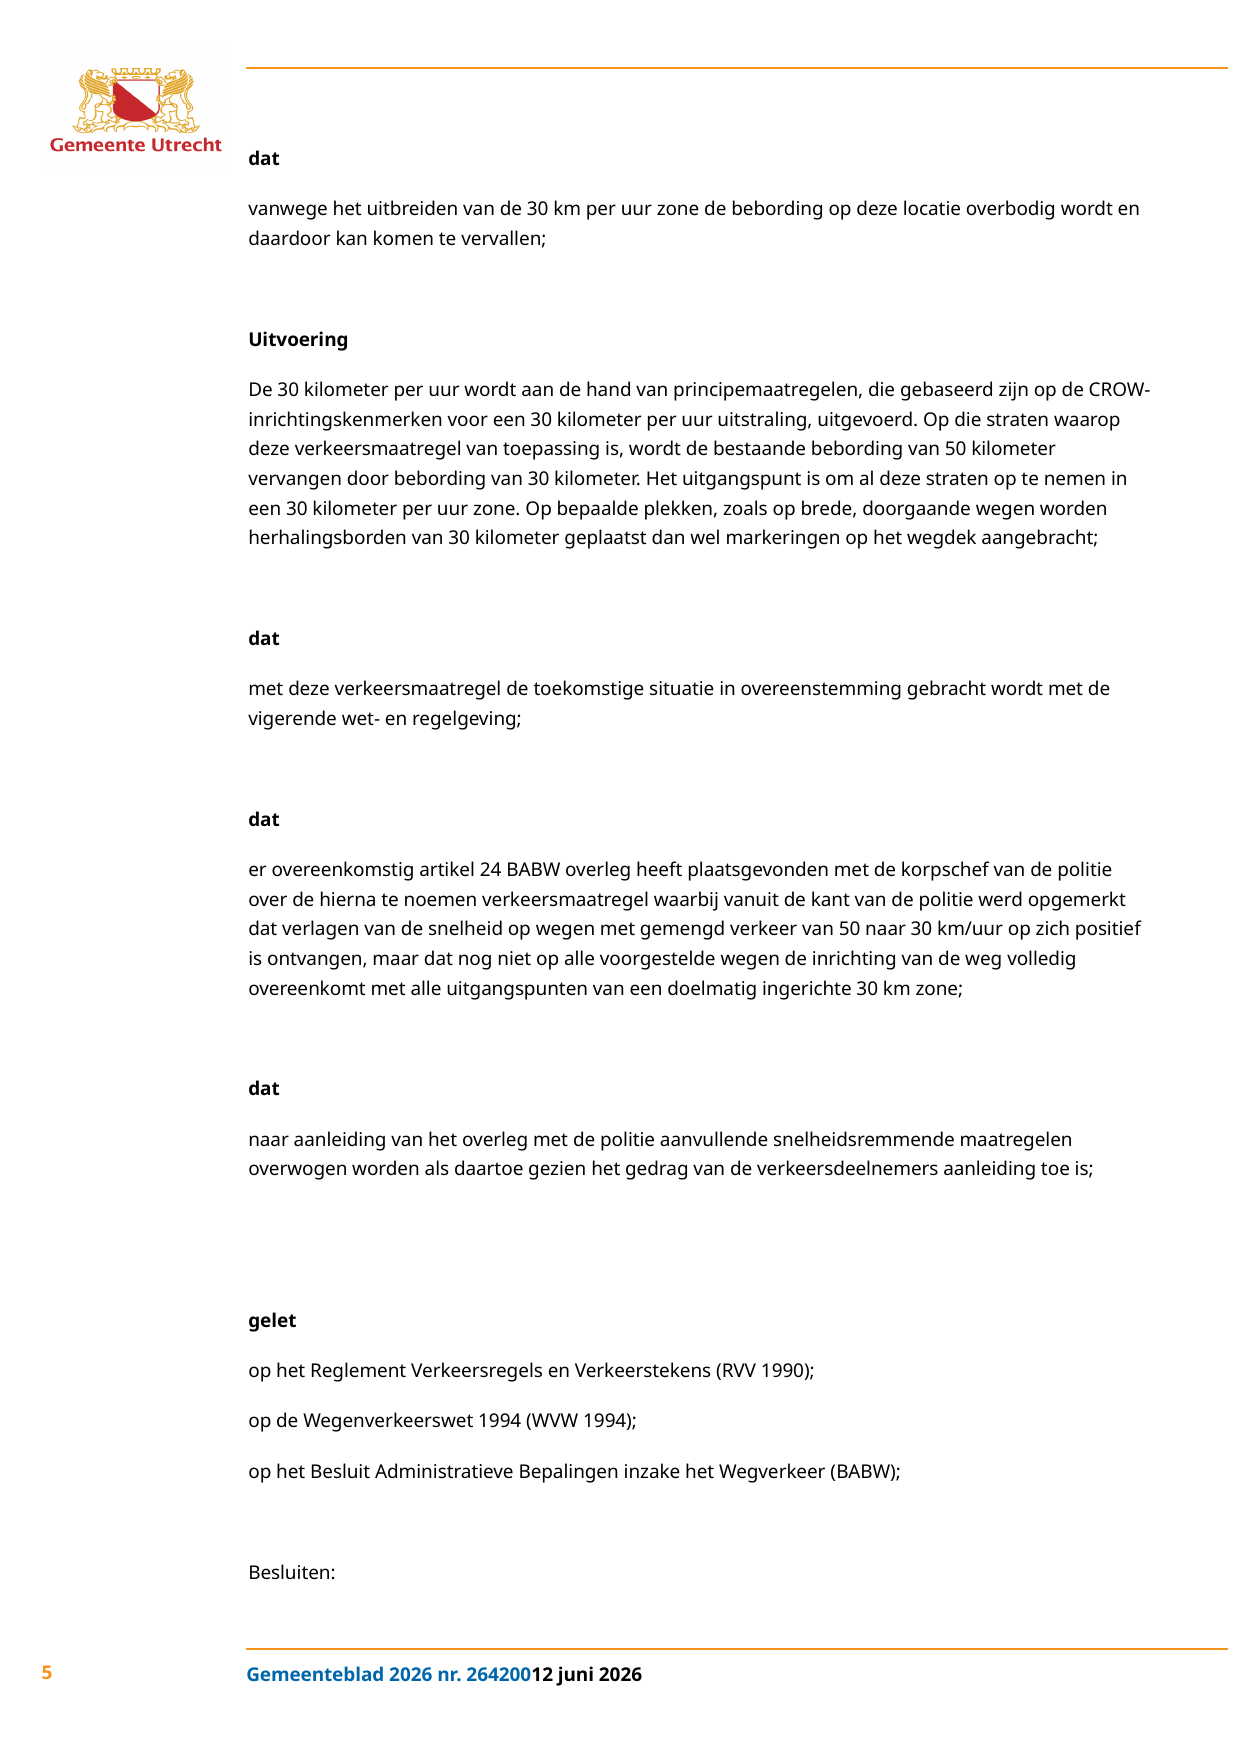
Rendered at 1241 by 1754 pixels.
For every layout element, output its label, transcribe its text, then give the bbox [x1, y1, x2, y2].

text dat [248, 1076, 1152, 1101]
text er overeenkomstig artikel 24 BABW overleg heeft plaatsgevonden met de korpschef van de politie over de hierna te noemen verkeersmaatregel waarbij vanuit de kant van de politie werd opgemerkt dat verlagen van de snelheid op wegen met gemengd verkeer van 50 naar 30 km/uur op zich positief is ontvangen, maar dat nog niet op alle voorgestelde wegen de inrichting van de weg volledig overeenkomt met alle uitgangspunten van een doelmatig ingerichte 30 km zone; [248, 856, 1152, 1001]
text dat [248, 806, 1152, 832]
text met deze verkeersmaatregel de toekomstige situatie in overeenstemming gebracht wordt met de vigerende wet- en regelgeving; [248, 676, 1152, 731]
text vanwege het uitbreiden van de 30 km per uur zone de bebording op deze locatie overbodig wordt en daardoor kan komen te vervallen; [248, 196, 1152, 251]
text dat [248, 145, 1152, 171]
text op het Besluit Administratieve Bepalingen inzake het Wegverkeer (BABW); [248, 1458, 1152, 1484]
picture [41, 47, 231, 172]
text naar aanleiding van het overleg met de politie aanvullende snelheidsremmende maatregelen overwogen worden als daartoe gezien het gedrag van de verkeersdeelnemers aanleiding toe is; [248, 1126, 1152, 1181]
text Besluiten: [248, 1559, 1152, 1585]
text op het Reglement Verkeersregels en Verkeerstekens (RVV 1990); [248, 1357, 1152, 1383]
text Uitvoering [248, 326, 1152, 352]
text De 30 kilometer per uur wordt aan de hand van principemaatregelen, die gebaseerd zijn op de CROW-inrichtingskenmerken voor een 30 kilometer per uur uitstraling, uitgevoerd. Op die straten waarop deze verkeersmaatregel van toepassing is, wordt de bestaande bebording van 50 kilometer vervangen door bebording van 30 kilometer. Het uitgangspunt is om al deze straten op te nemen in een 30 kilometer per uur zone. Op bepaalde plekken, zoals op brede, doorgaande wegen worden herhalingsborden van 30 kilometer geplaatst dan wel markeringen op het wegdek aangebracht; [248, 376, 1152, 550]
text dat [248, 625, 1152, 651]
text gelet [248, 1307, 1152, 1333]
text op de Wegenverkeerswet 1994 (WVW 1994); [248, 1408, 1152, 1433]
